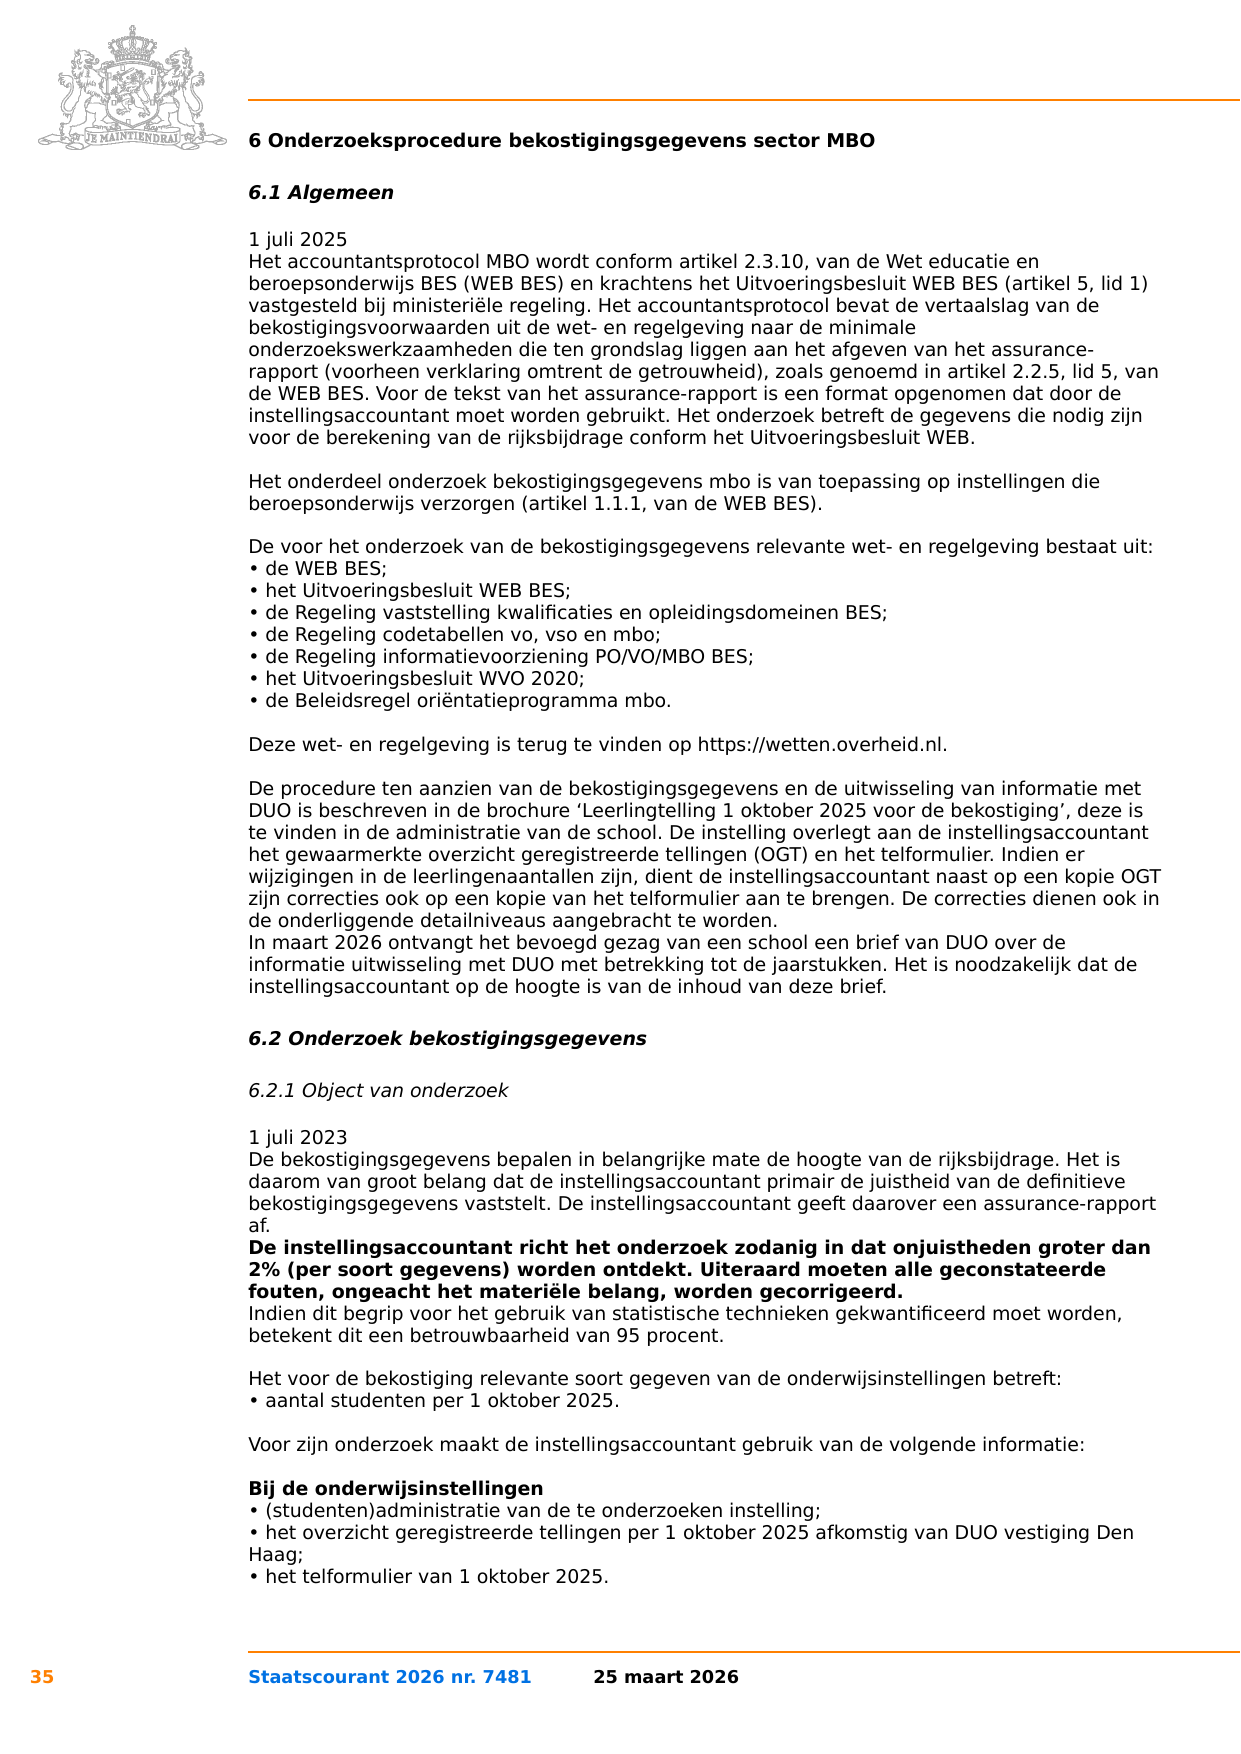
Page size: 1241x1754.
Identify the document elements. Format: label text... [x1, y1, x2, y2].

text De instellingsaccountant richt het onderzoek zodanig in dat onjuistheden groter dan 2% (per soort gegevens) worden ontdekt. Uiteraard moeten alle geconstateerde fouten, ongeacht het materiële belang, worden gecorrigeerd. [248, 1237, 1163, 1302]
text • aantal studenten per 1 oktober 2025. [248, 1390, 1163, 1412]
text 1 juli 2025 [248, 229, 1163, 251]
text • de Regeling informatievoorziening PO/VO/MBO BES; [248, 646, 1163, 668]
text Het onderdeel onderzoek bekostigingsgegevens mbo is van toepassing op instellingen die beroepsonderwijs verzorgen (artikel 1.1.1, van de WEB BES). [248, 471, 1163, 514]
text • (studenten)administratie van de te onderzoeken instelling; [248, 1500, 1163, 1522]
subtitle 6.2.1 Object van onderzoek [248, 1080, 1163, 1102]
subtitle 6 Onderzoeksprocedure bekostigingsgegevens sector MBO [248, 130, 1163, 152]
text • het telformulier van 1 oktober 2025. [248, 1566, 1163, 1588]
subtitle Bij de onderwijsinstellingen [248, 1478, 1163, 1500]
text Het accountantsprotocol MBO wordt conform artikel 2.3.10, van de Wet educatie en beroepsonderwijs BES (WEB BES) en krachtens het Uitvoeringsbesluit WEB BES (artikel 5, lid 1) vastgesteld bij ministeriële regeling. Het accountantsprotocol bevat de vertaalslag van de bekostigingsvoorwaarden uit de wet- en regelgeving naar de minimale onderzoekswerkzaamheden die ten grondslag liggen aan het afgeven van het assurance-rapport (voorheen verklaring omtrent de getrouwheid), zoals genoemd in artikel 2.2.5, lid 5, van de WEB BES. Voor de tekst van het assurance-rapport is een format opgenomen dat door de instellingsaccountant moet worden gebruikt. Het onderzoek betreft de gegevens die nodig zijn voor de berekening van de rijksbijdrage conform het Uitvoeringsbesluit WEB. [248, 251, 1163, 449]
text • het Uitvoeringsbesluit WEB BES; [248, 580, 1163, 602]
text Deze wet- en regelgeving is terug te vinden op https://wetten.overheid.nl. [248, 734, 1163, 756]
text • de Regeling codetabellen vo, vso en mbo; [248, 624, 1163, 646]
subtitle 6.1 Algemeen [248, 182, 1163, 204]
text De bekostigingsgegevens bepalen in belangrijke mate de hoogte van de rijksbijdrage. Het is daarom van groot belang dat de instellingsaccountant primair de juistheid van de definitieve bekostigingsgegevens vaststelt. De instellingsaccountant geeft daarover een assurance-rapport af. [248, 1149, 1163, 1237]
picture [38, 25, 227, 150]
text • de Beleidsregel oriëntatieprogramma mbo. [248, 690, 1163, 712]
text In maart 2026 ontvangt het bevoegd gezag van een school een brief van DUO over de informatie uitwisseling met DUO met betrekking tot de jaarstukken. Het is noodzakelijk dat de instellingsaccountant op de hoogte is van de inhoud van deze brief. [248, 932, 1163, 998]
text 1 juli 2023 [248, 1127, 1163, 1149]
text • het overzicht geregistreerde tellingen per 1 oktober 2025 afkomstig van DUO vestiging Den Haag; [248, 1522, 1163, 1566]
text Het voor de bekostiging relevante soort gegeven van de onderwijsinstellingen betreft: [248, 1368, 1163, 1390]
text • de WEB BES; [248, 558, 1163, 580]
text Indien dit begrip voor het gebruik van statistische technieken gekwantificeerd moet worden, betekent dit een betrouwbaarheid van 95 procent. [248, 1302, 1163, 1346]
subtitle 6.2 Onderzoek bekostigingsgegevens [248, 1028, 1163, 1050]
text • het Uitvoeringsbesluit WVO 2020; [248, 668, 1163, 690]
text • de Regeling vaststelling kwalificaties en opleidingsdomeinen BES; [248, 602, 1163, 624]
text De procedure ten aanzien van de bekostigingsgegevens en de uitwisseling van informatie met DUO is beschreven in de brochure ‘Leerlingtelling 1 oktober 2025 voor de bekostiging’, deze is te vinden in de administratie van de school. De instelling overlegt aan de instellingsaccountant het gewaarmerkte overzicht geregistreerde tellingen (OGT) en het telformulier. Indien er wijzigingen in de leerlingenaantallen zijn, dient de instellingsaccountant naast op een kopie OGT zijn correcties ook op een kopie van het telformulier aan te brengen. De correcties dienen ook in de onderliggende detailniveaus aangebracht te worden. [248, 778, 1163, 932]
text De voor het onderzoek van de bekostigingsgegevens relevante wet- en regelgeving bestaat uit: [248, 536, 1163, 558]
text Voor zijn onderzoek maakt de instellingsaccountant gebruik van de volgende informatie: [248, 1434, 1163, 1456]
